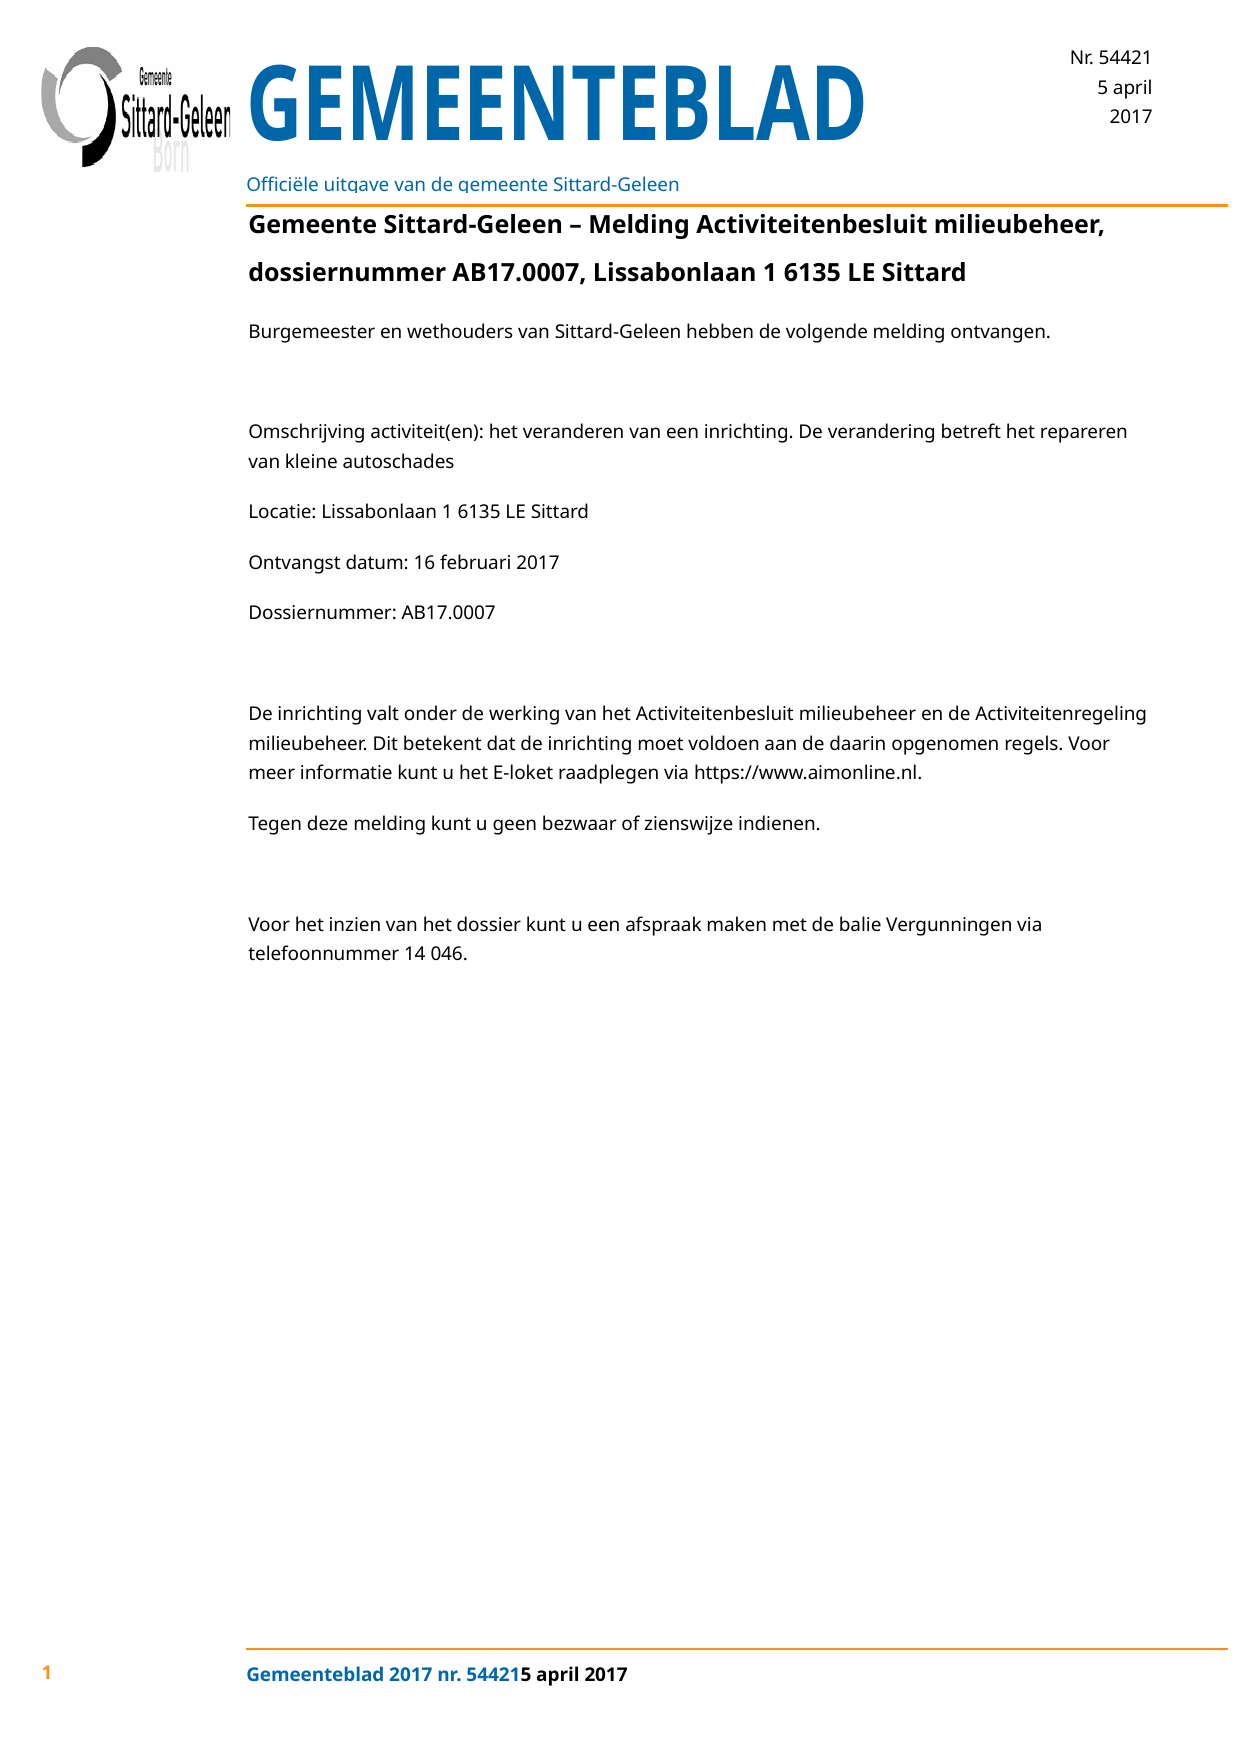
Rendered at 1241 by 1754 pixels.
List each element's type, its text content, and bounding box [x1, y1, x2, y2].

picture [41, 47, 231, 172]
text Omschrijving activiteit(en): het veranderen van een inrichting. De verandering betreft het repareren van kleine autoschades [248, 419, 1152, 474]
text Burgemeester en wethouders van Sittard-Geleen hebben de volgende melding ontvangen. [248, 318, 1152, 344]
text Dossiernummer: AB17.0007 [248, 599, 1152, 625]
text De inrichting valt onder de werking van het Activiteitenbesluit milieubeheer en de Activiteitenregeling milieubeheer. Dit betekent dat de inrichting moet voldoen aan de daarin opgenomen regels. Voor meer informatie kunt u het E-loket raadplegen via https://www.aimonline.nl. [248, 700, 1152, 785]
text Tegen deze melding kunt u geen bezwaar of zienswijze indienen. [248, 810, 1152, 836]
text Gemeente Sittard-Geleen – Melding Activiteitenbesluit milieubeheer, dossiernummer AB17.0007, Lissabonlaan 1 6135 LE Sittard [248, 207, 1152, 288]
text Locatie: Lissabonlaan 1 6135 LE Sittard [248, 499, 1152, 524]
text Ontvangst datum: 16 februari 2017 [248, 549, 1152, 575]
text Voor het inzien van het dossier kunt u een afspraak maken met de balie Vergunningen via telefoonnummer 14 046. [248, 911, 1152, 966]
